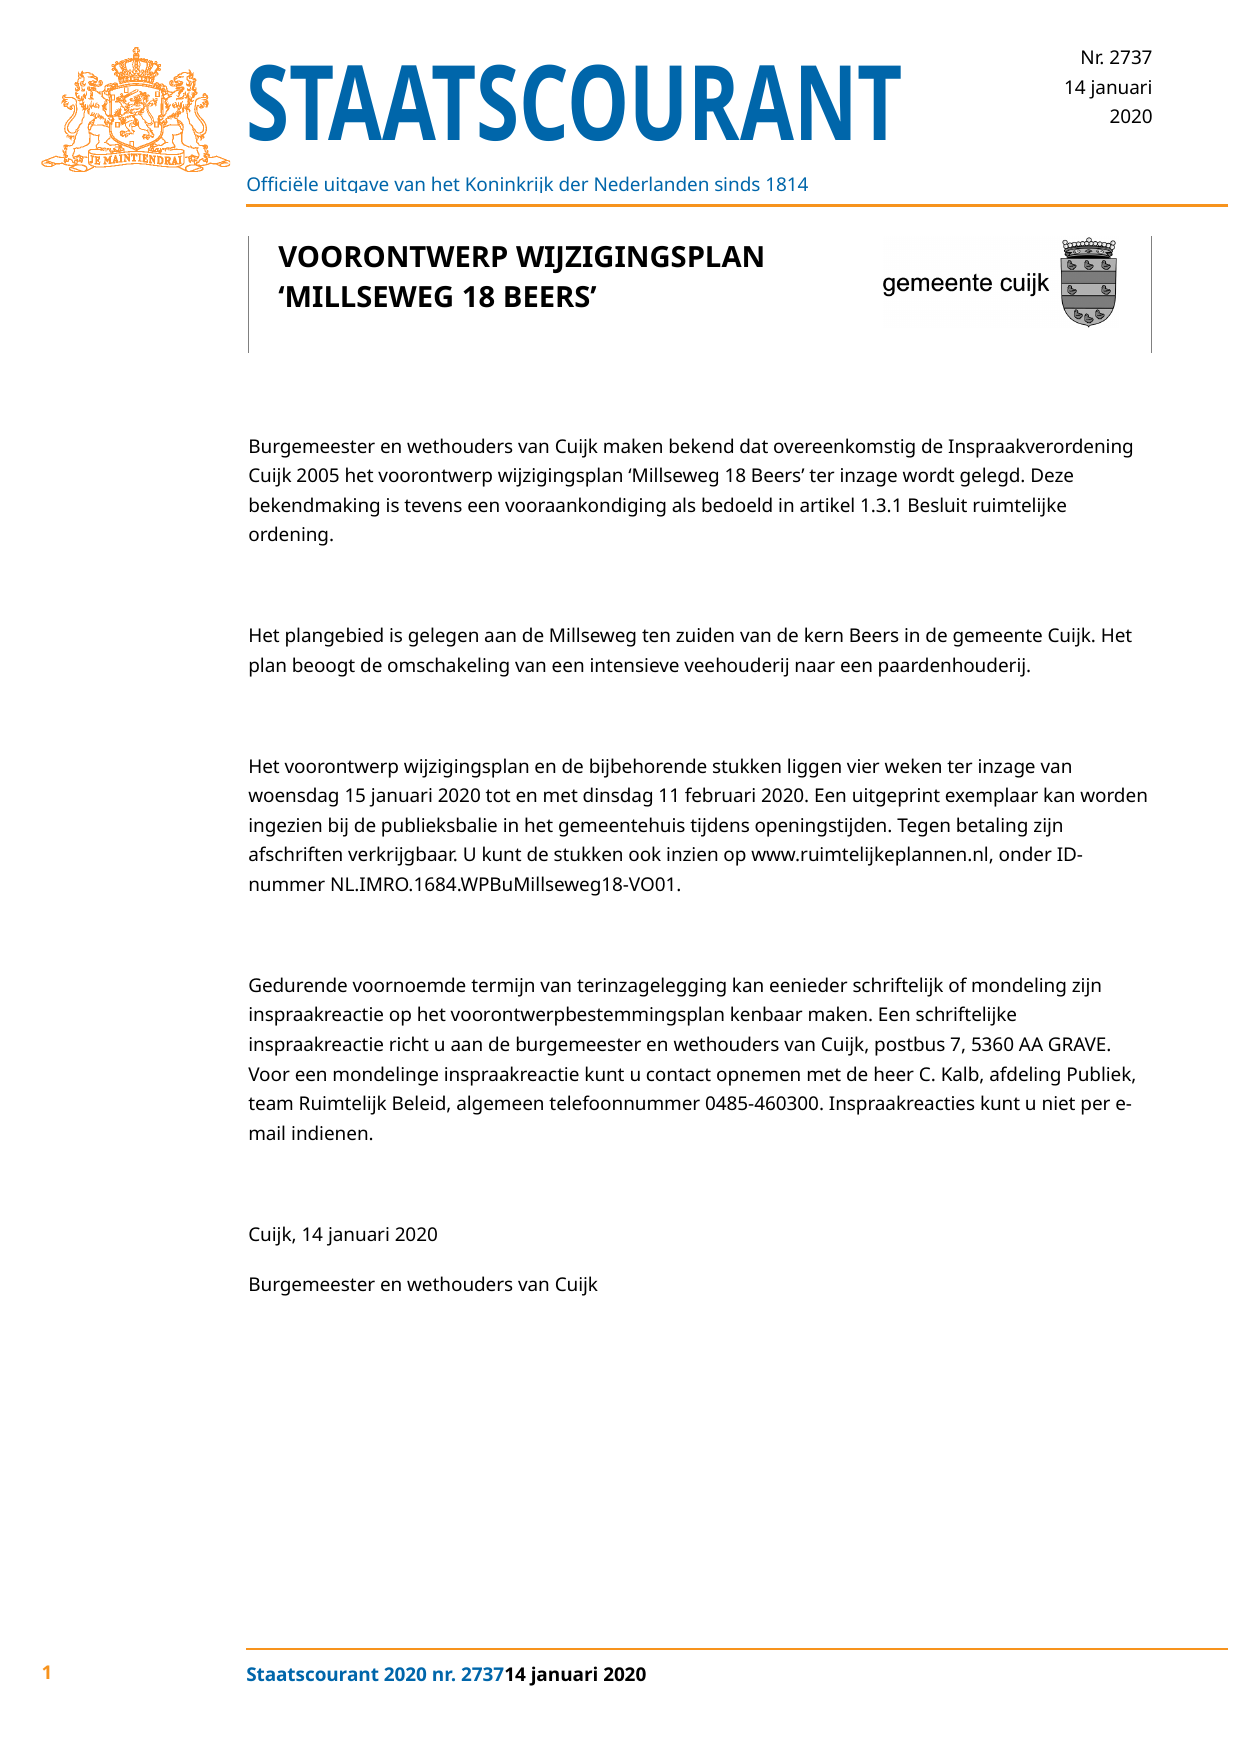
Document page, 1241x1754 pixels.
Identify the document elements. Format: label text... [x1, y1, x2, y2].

text Burgemeester en wethouders van Cuijk maken bekend dat overeenkomstig de Inspraakverordening Cuijk 2005 het voorontwerp wijzigingsplan ‘Millseweg 18 Beers’ ter inzage wordt gelegd. Deze bekendmaking is tevens een vooraankondiging als bedoeld in artikel 1.3.1 Besluit ruimtelijke ordening. [248, 433, 1152, 547]
table_header [850, 236, 1151, 353]
text Het plangebied is gelegen aan de Millseweg ten zuiden van de kern Beers in de gemeente Cuijk. Het plan beoogt de omschakeling van een intensieve veehouderij naar een paardenhouderij. [248, 622, 1152, 678]
text Burgemeester en wethouders van Cuijk [248, 1271, 1152, 1297]
table_header VOORONTWERP WIJZIGINGSPLAN ‘MILLSEWEG 18 BEERS’ [249, 236, 850, 353]
text Gedurende voornoemde termijn van terinzagelegging kan eenieder schriftelijk of mondeling zijn inspraakreactie op het voorontwerpbestemmingsplan kenbaar maken. Een schriftelijke inspraakreactie richt u aan de burgemeester en wethouders van Cuijk, postbus 7, 5360 AA GRAVE. Voor een mondelinge inspraakreactie kunt u contact opnemen met de heer C. Kalb, afdeling Publiek, team Ruimtelijk Beleid, algemeen telefoonnummer 0485-460300. Inspraakreacties kunt u niet per e-mail indienen. [248, 972, 1152, 1146]
text Cuijk, 14 januari 2020 [248, 1221, 1152, 1246]
text Het voorontwerp wijzigingsplan en de bijbehorende stukken liggen vier weken ter inzage van woensdag 15 januari 2020 tot en met dinsdag 11 februari 2020. Een uitgeprint exemplaar kan worden ingezien bij de publieksbalie in het gemeentehuis tijdens openingstijden. Tegen betaling zijn afschriften verkrijgbaar. U kunt de stukken ook inzien op www.ruimtelijkeplannen.nl, onder ID-nummer NL.IMRO.1684.WPBuMillseweg18-VO01. [248, 753, 1152, 897]
picture [41, 47, 231, 172]
picture [882, 236, 1119, 328]
